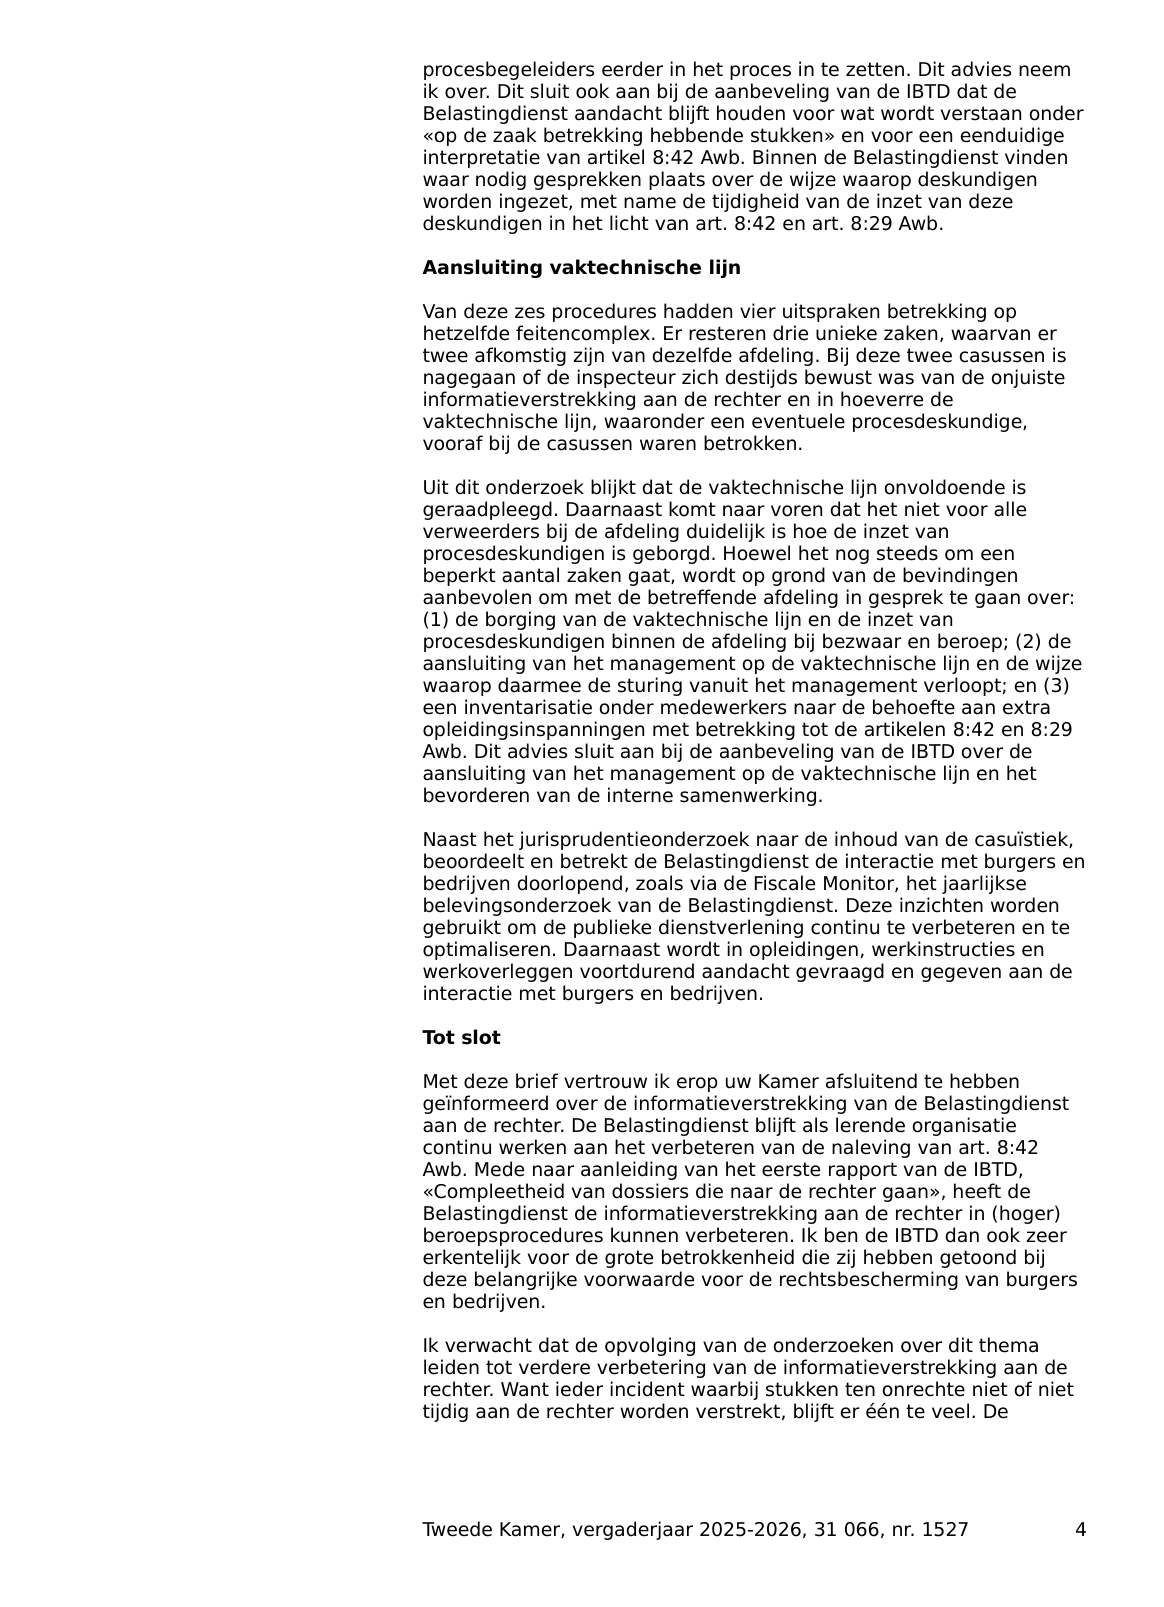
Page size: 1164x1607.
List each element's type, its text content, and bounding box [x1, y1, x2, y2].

subtitle Tot slot [422, 1027, 1087, 1049]
subtitle Aansluiting vaktechnische lijn [422, 257, 1087, 279]
text Met deze brief vertrouw ik erop uw Kamer afsluitend te hebben geïnformeerd over de informatieverstrekking van de Belastingdienst aan de rechter. De Belastingdienst blijft als lerende organisatie continu werken aan het verbeteren van de naleving van art. 8:42 Awb. Mede naar aanleiding van het eerste rapport van de IBTD, «Compleetheid van dossiers die naar de rechter gaan», heeft de Belastingdienst de informatieverstrekking aan de rechter in (hoger) beroepsprocedures kunnen verbeteren. Ik ben de IBTD dan ook zeer erkentelijk voor de grote betrokkenheid die zij hebben getoond bij deze belangrijke voorwaarde voor de rechtsbescherming van burgers en bedrijven. [422, 1071, 1087, 1313]
text procesbegeleiders eerder in het proces in te zetten. Dit advies neem ik over. Dit sluit ook aan bij de aanbeveling van de IBTD dat de Belastingdienst aandacht blijft houden voor wat wordt verstaan onder «op de zaak betrekking hebbende stukken» en voor een eenduidige interpretatie van artikel 8:42 Awb. Binnen de Belastingdienst vinden waar nodig gesprekken plaats over de wijze waarop deskundigen worden ingezet, met name de tijdigheid van de inzet van deze deskundigen in het licht van art. 8:42 en art. 8:29 Awb. [422, 59, 1087, 235]
text Van deze zes procedures hadden vier uitspraken betrekking op hetzelfde feitencomplex. Er resteren drie unieke zaken, waarvan er twee afkomstig zijn van dezelfde afdeling. Bij deze twee casussen is nagegaan of de inspecteur zich destijds bewust was van de onjuiste informatieverstrekking aan de rechter en in hoeverre de vaktechnische lijn, waaronder een eventuele procesdeskundige, vooraf bij de casussen waren betrokken. [422, 301, 1087, 455]
text Ik verwacht dat de opvolging van de onderzoeken over dit thema leiden tot verdere verbetering van de informatieverstrekking aan de rechter. Want ieder incident waarbij stukken ten onrechte niet of niet tijdig aan de rechter worden verstrekt, blijft er één te veel. De [422, 1335, 1087, 1423]
text Uit dit onderzoek blijkt dat de vaktechnische lijn onvoldoende is geraadpleegd. Daarnaast komt naar voren dat het niet voor alle verweerders bij de afdeling duidelijk is hoe de inzet van procesdeskundigen is geborgd. Hoewel het nog steeds om een beperkt aantal zaken gaat, wordt op grond van de bevindingen aanbevolen om met de betreffende afdeling in gesprek te gaan over: (1) de borging van de vaktechnische lijn en de inzet van procesdeskundigen binnen de afdeling bij bezwaar en beroep; (2) de aansluiting van het management op de vaktechnische lijn en de wijze waarop daarmee de sturing vanuit het management verloopt; en (3) een inventarisatie onder medewerkers naar de behoefte aan extra opleidingsinspanningen met betrekking tot de artikelen 8:42 en 8:29 Awb. Dit advies sluit aan bij de aanbeveling van de IBTD over de aansluiting van het management op de vaktechnische lijn en het bevorderen van de interne samenwerking. [422, 477, 1087, 807]
text Naast het jurisprudentieonderzoek naar de inhoud van de casuïstiek, beoordeelt en betrekt de Belastingdienst de interactie met burgers en bedrijven doorlopend, zoals via de Fiscale Monitor, het jaarlijkse belevingsonderzoek van de Belastingdienst. Deze inzichten worden gebruikt om de publieke dienstverlening continu te verbeteren en te optimaliseren. Daarnaast wordt in opleidingen, werkinstructies en werkoverleggen voortdurend aandacht gevraagd en gegeven aan de interactie met burgers en bedrijven. [422, 829, 1087, 1005]
